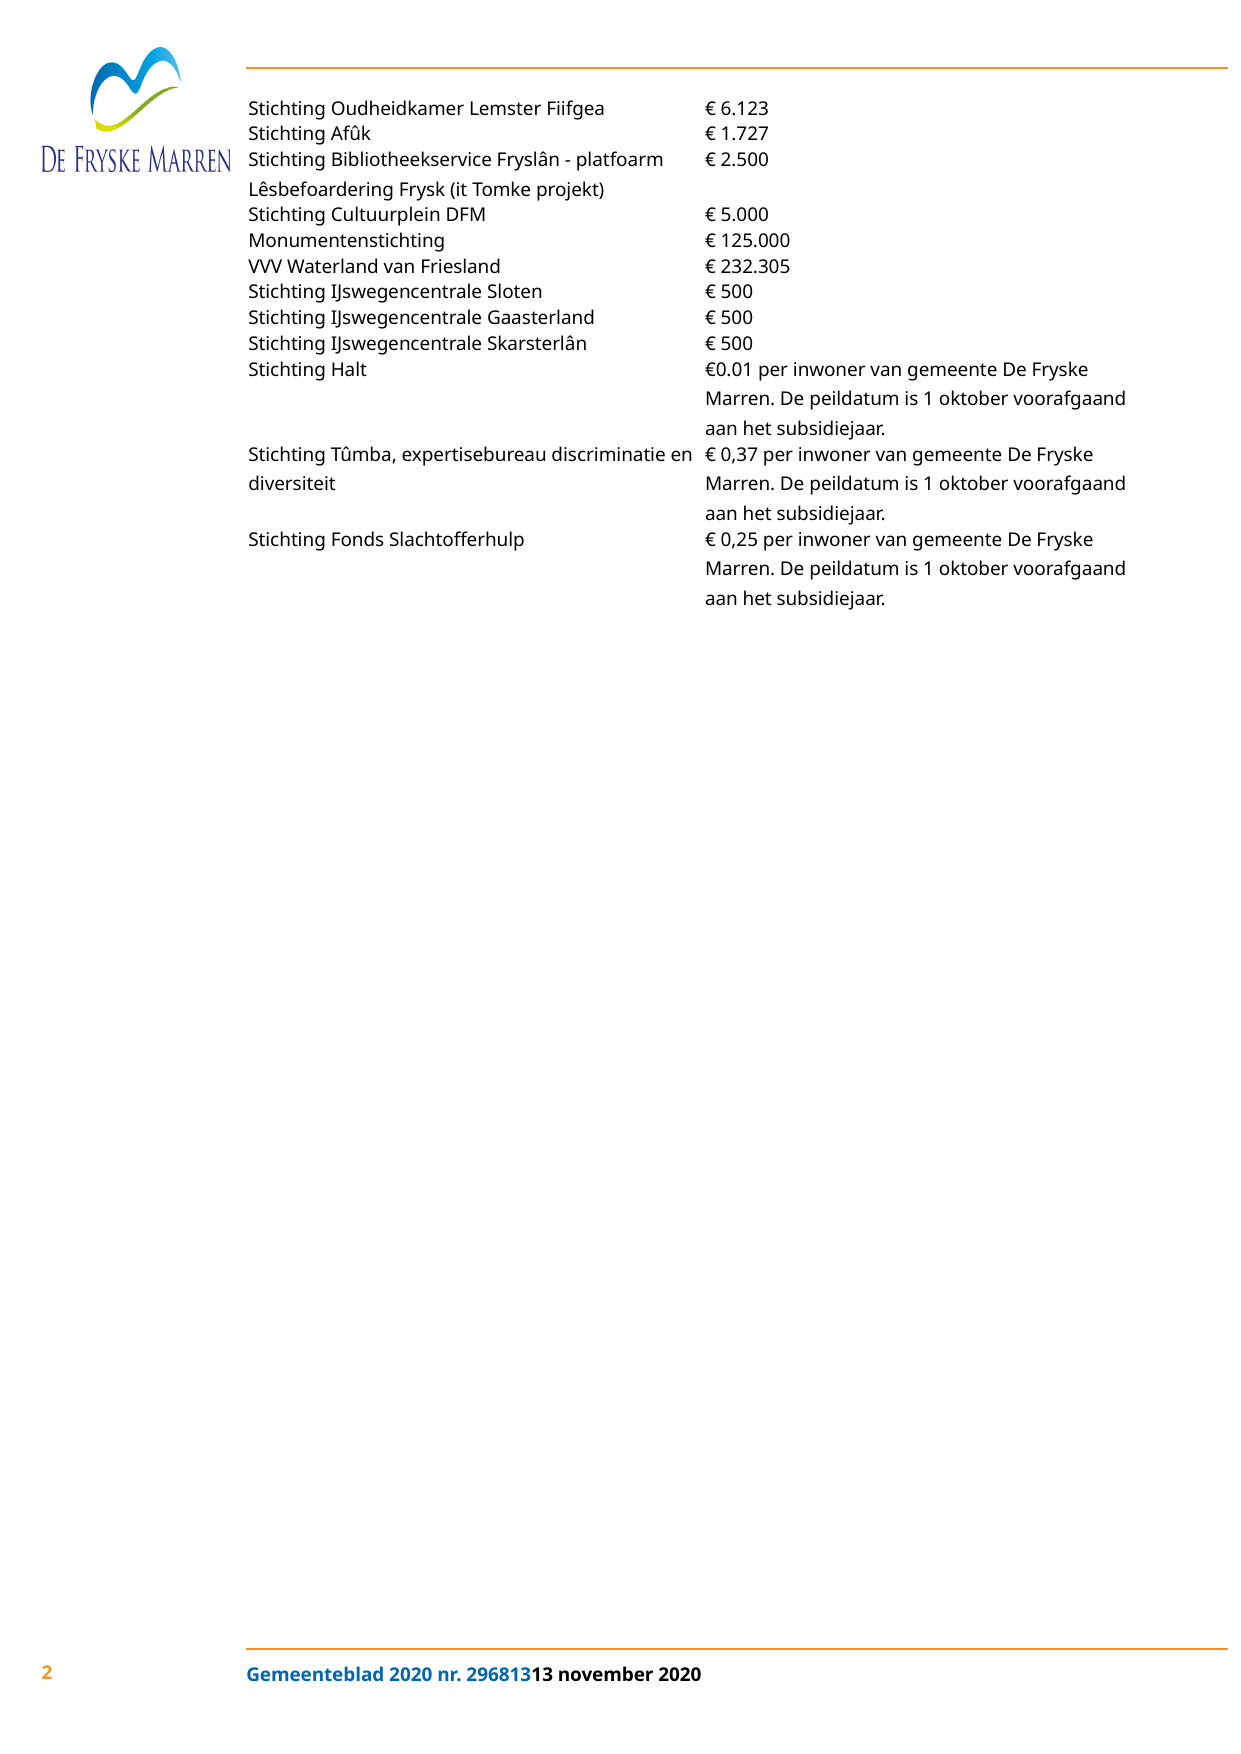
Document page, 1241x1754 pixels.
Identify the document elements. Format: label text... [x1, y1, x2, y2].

picture [41, 47, 231, 172]
table_cell Stichting Tûmba, expertisebureau discriminatie en diversiteit [248, 441, 705, 526]
table_cell Stichting Cultuurplein DFM [248, 202, 705, 227]
table_cell € 0,37 per inwoner van gemeente De Fryske Marren. De peildatum is 1 oktober voorafgaand aan het subsidiejaar. [705, 441, 1152, 526]
table_cell Stichting Fonds Slachtofferhulp [248, 526, 705, 611]
table_cell € 500 [705, 279, 1152, 304]
table_cell Stichting Oudheidkamer Lemster Fiifgea [248, 95, 705, 121]
table_cell € 2.500 [705, 146, 1152, 202]
table_cell €0.01 per inwoner van gemeente De Fryske Marren. De peildatum is 1 oktober voorafgaand aan het subsidiejaar. [705, 356, 1152, 441]
table_cell Monumentenstichting [248, 227, 705, 253]
table_cell Stichting Bibliotheekservice Fryslân - platfoarm Lêsbefoardering Frysk (it Tomke projekt) [248, 146, 705, 202]
table_cell € 0,25 per inwoner van gemeente De Fryske Marren. De peildatum is 1 oktober voorafgaand aan het subsidiejaar. [705, 526, 1152, 611]
table_cell € 1.727 [705, 121, 1152, 146]
table_cell Stichting IJswegencentrale Skarsterlân [248, 330, 705, 356]
table_cell Stichting Afûk [248, 121, 705, 146]
table_cell € 5.000 [705, 202, 1152, 227]
table_cell Stichting IJswegencentrale Gaasterland [248, 305, 705, 330]
table_cell € 232.305 [705, 253, 1152, 279]
table_cell € 500 [705, 305, 1152, 330]
table_cell € 125.000 [705, 227, 1152, 253]
table_cell € 6.123 [705, 95, 1152, 121]
table_cell VVV Waterland van Friesland [248, 253, 705, 279]
table_cell Stichting Halt [248, 356, 705, 441]
table_cell Stichting IJswegencentrale Sloten [248, 279, 705, 304]
table_cell € 500 [705, 330, 1152, 356]
